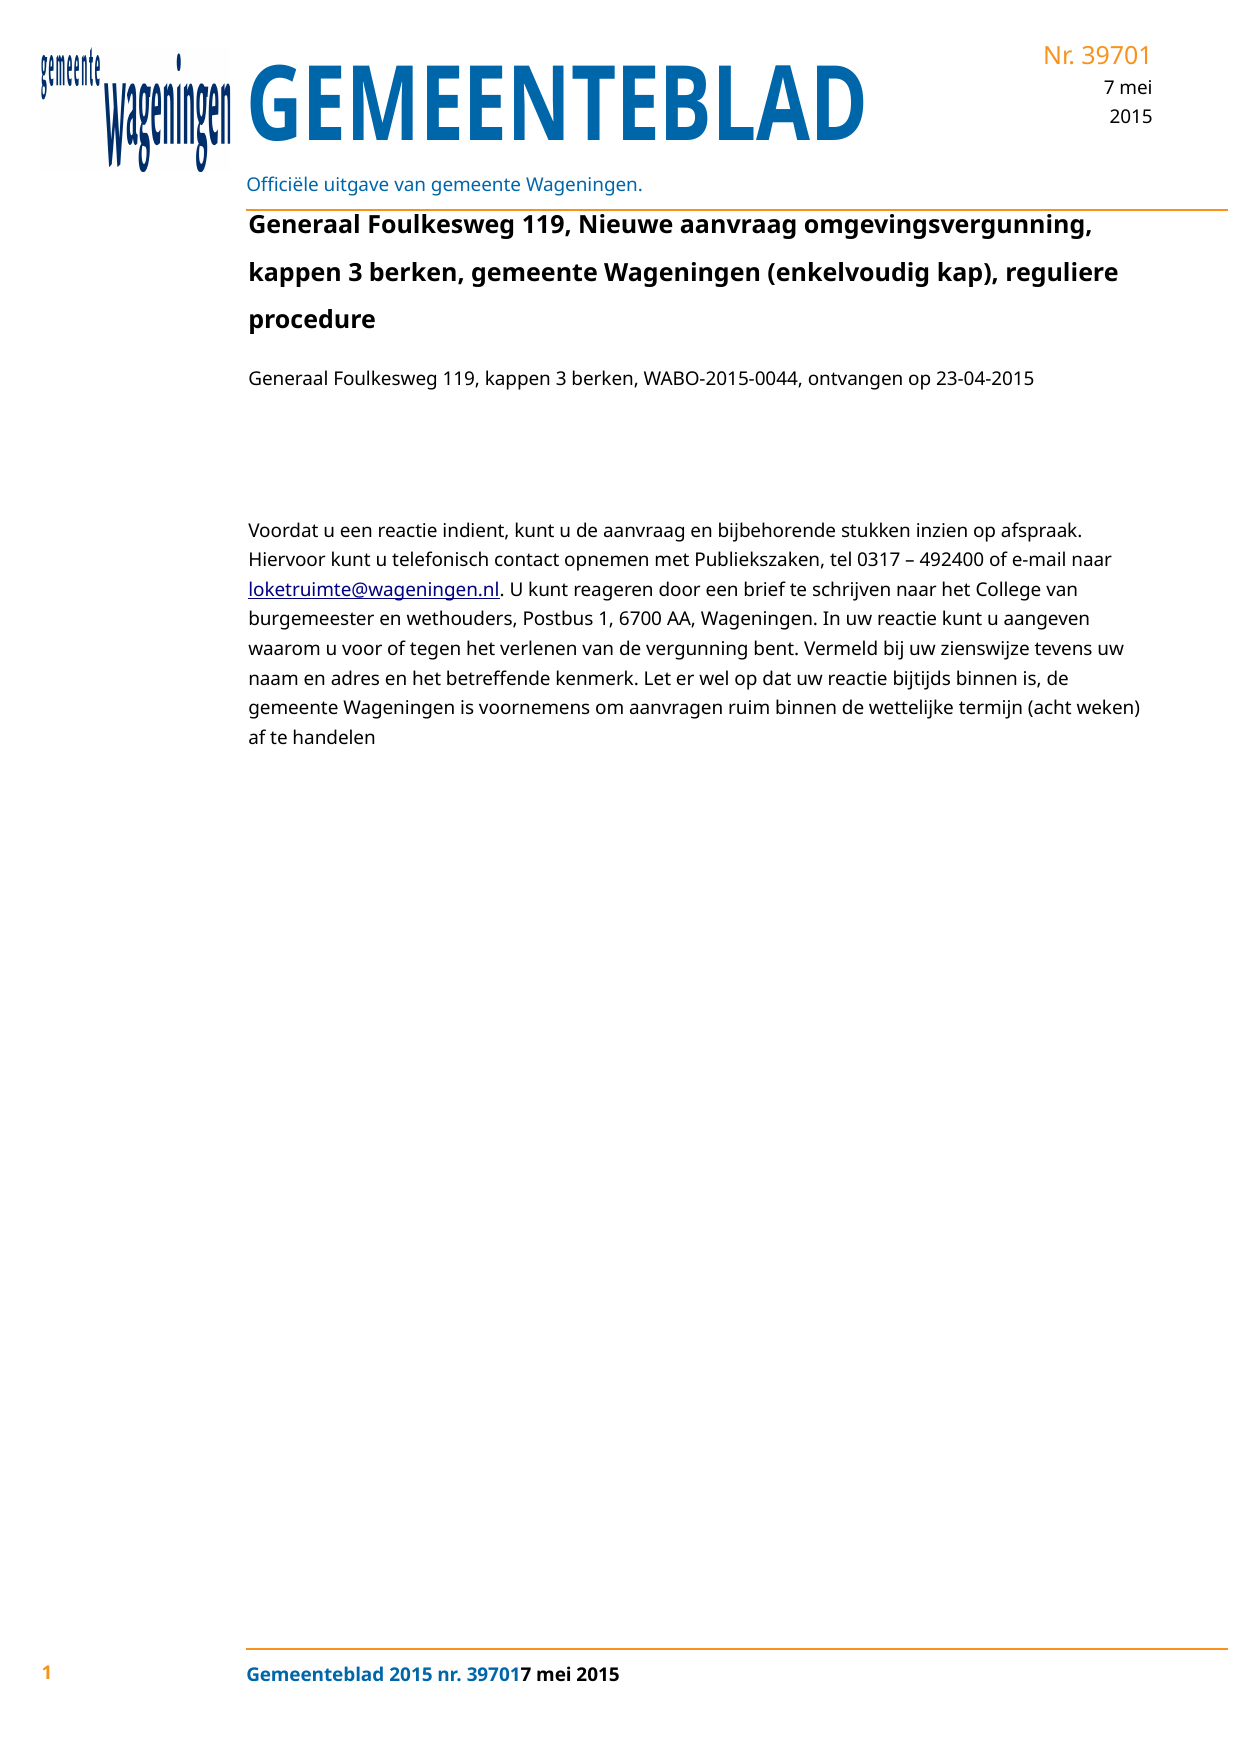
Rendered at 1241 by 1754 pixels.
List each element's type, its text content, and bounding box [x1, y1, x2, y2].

picture [41, 47, 231, 172]
text Generaal Foulkesweg 119, kappen 3 berken, WABO-2015-0044, ontvangen op 23-04-2015 [248, 366, 1152, 391]
text Voordat u een reactie indient, kunt u de aanvraag en bijbehorende stukken inzien op afspraak. Hiervoor kunt u telefonisch contact opnemen met Publiekszaken, tel 0317 – 492400 of e-mail naar loketruimte@wageningen.nl. U kunt reageren door een brief te schrijven naar het College van burgemeester en wethouders, Postbus 1, 6700 AA, Wageningen. In uw reactie kunt u aangeven waarom u voor of tegen het verlenen van de vergunning bent. Vermeld bij uw zienswijze tevens uw naam en adres en het betreffende kenmerk. Let er wel op dat uw reactie bijtijds binnen is, de gemeente Wageningen is voornemens om aanvragen ruim binnen de wettelijke termijn (acht weken) af te handelen [248, 517, 1152, 749]
text Generaal Foulkesweg 119, Nieuwe aanvraag omgevingsvergunning, kappen 3 berken, gemeente Wageningen (enkelvoudig kap), reguliere procedure [248, 211, 1152, 336]
